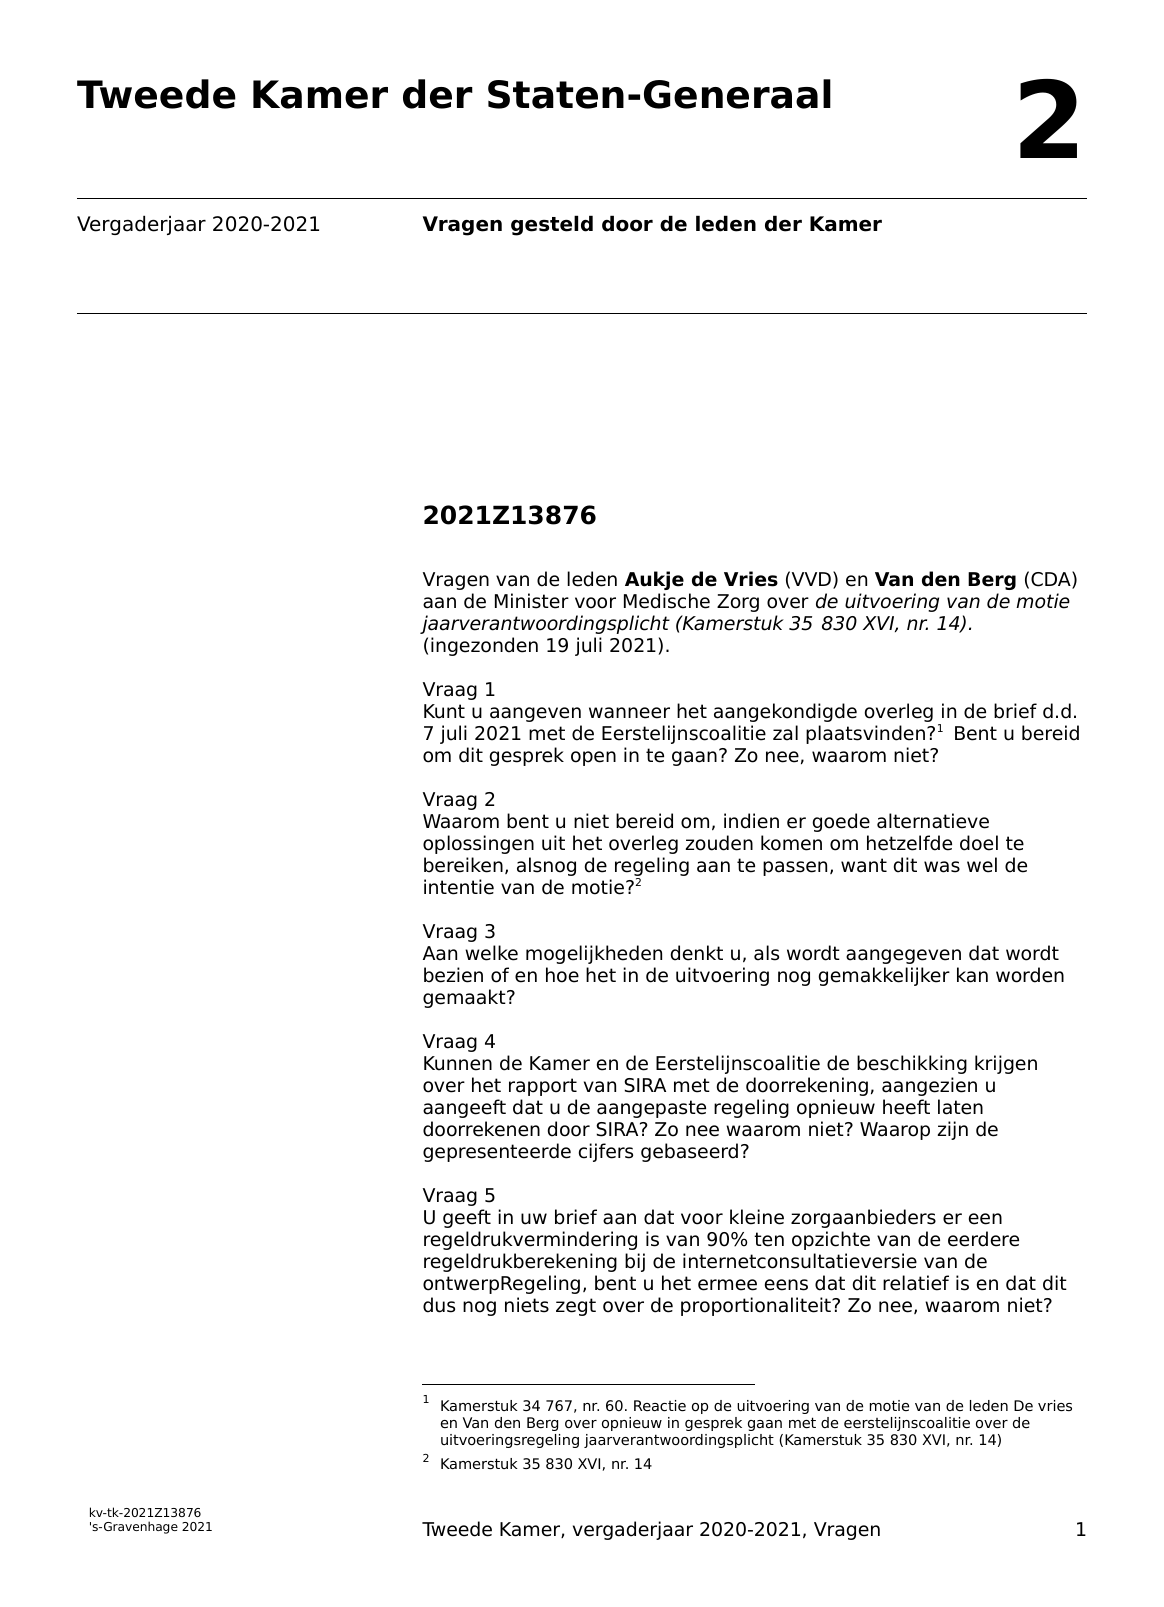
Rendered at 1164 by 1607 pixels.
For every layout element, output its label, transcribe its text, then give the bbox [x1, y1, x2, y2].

text Vragen van de leden Aukje de Vries (VVD) en Van den Berg (CDA) aan de Minister voor Medische Zorg over de uitvoering van de motie jaarverantwoordingsplicht (Kamerstuk 35 830 XVI, nr. 14). (ingezonden 19 juli 2021). [422, 569, 1087, 657]
text Vraag 4 [422, 1031, 1087, 1053]
text Kamerstuk 35 830 XVI, nr. 14 [422, 1452, 1087, 1474]
text Vraag 5 [422, 1185, 1087, 1207]
text 2021Z13876 [422, 501, 1087, 531]
text Aan welke mogelijkheden denkt u, als wordt aangegeven dat wordt bezien of en hoe het in de uitvoering nog gemakkelijker kan worden gemaakt? [422, 943, 1087, 1009]
table_header Tweede Kamer der Staten-Generaal [77, 59, 886, 198]
table_cell Vragen gesteld door de leden der Kamer [422, 199, 1087, 313]
table_cell Vergaderjaar 2020-2021 [77, 199, 422, 313]
table_header 2 [886, 59, 1087, 198]
text Vraag 1 [422, 679, 1087, 701]
text kv-tk-2021Z13876 [88, 1506, 323, 1520]
text Waarom bent u niet bereid om, indien er goede alternatieve oplossingen uit het overleg zouden komen om hetzelfde doel te bereiken, alsnog de regeling aan te passen, want dit was wel de intentie van de motie? [422, 811, 1087, 899]
text Vraag 2 [422, 789, 1087, 811]
text U geeft in uw brief aan dat voor kleine zorgaanbieders er een regeldrukvermindering is van 90% ten opzichte van de eerdere regeldrukberekening bij de internetconsultatieversie van de ontwerpRegeling, bent u het ermee eens dat dit relatief is en dat dit dus nog niets zegt over de proportionaliteit? Zo nee, waarom niet? [422, 1207, 1087, 1317]
text 's-Gravenhage 2021 [88, 1520, 323, 1534]
text Vraag 3 [422, 921, 1087, 943]
text Kunt u aangeven wanneer het aangekondigde overleg in de brief d.d. 7 juli 2021 met de Eerstelijnscoalitie zal plaatsvinden? Bent u bereid om dit gesprek open in te gaan? Zo nee, waarom niet? [422, 701, 1087, 767]
text Kunnen de Kamer en de Eerstelijnscoalitie de beschikking krijgen over het rapport van SIRA met de doorrekening, aangezien u aangeeft dat u de aangepaste regeling opnieuw heeft laten doorrekenen door SIRA? Zo nee waarom niet? Waarop zijn de gepresenteerde cijfers gebaseerd? [422, 1053, 1087, 1163]
text Kamerstuk 34 767, nr. 60. Reactie op de uitvoering van de motie van de leden De vries en Van den Berg over opnieuw in gesprek gaan met de eerstelijnscoalitie over de uitvoeringsregeling jaarverantwoordingsplicht (Kamerstuk 35 830 XVI, nr. 14) [422, 1393, 1087, 1449]
